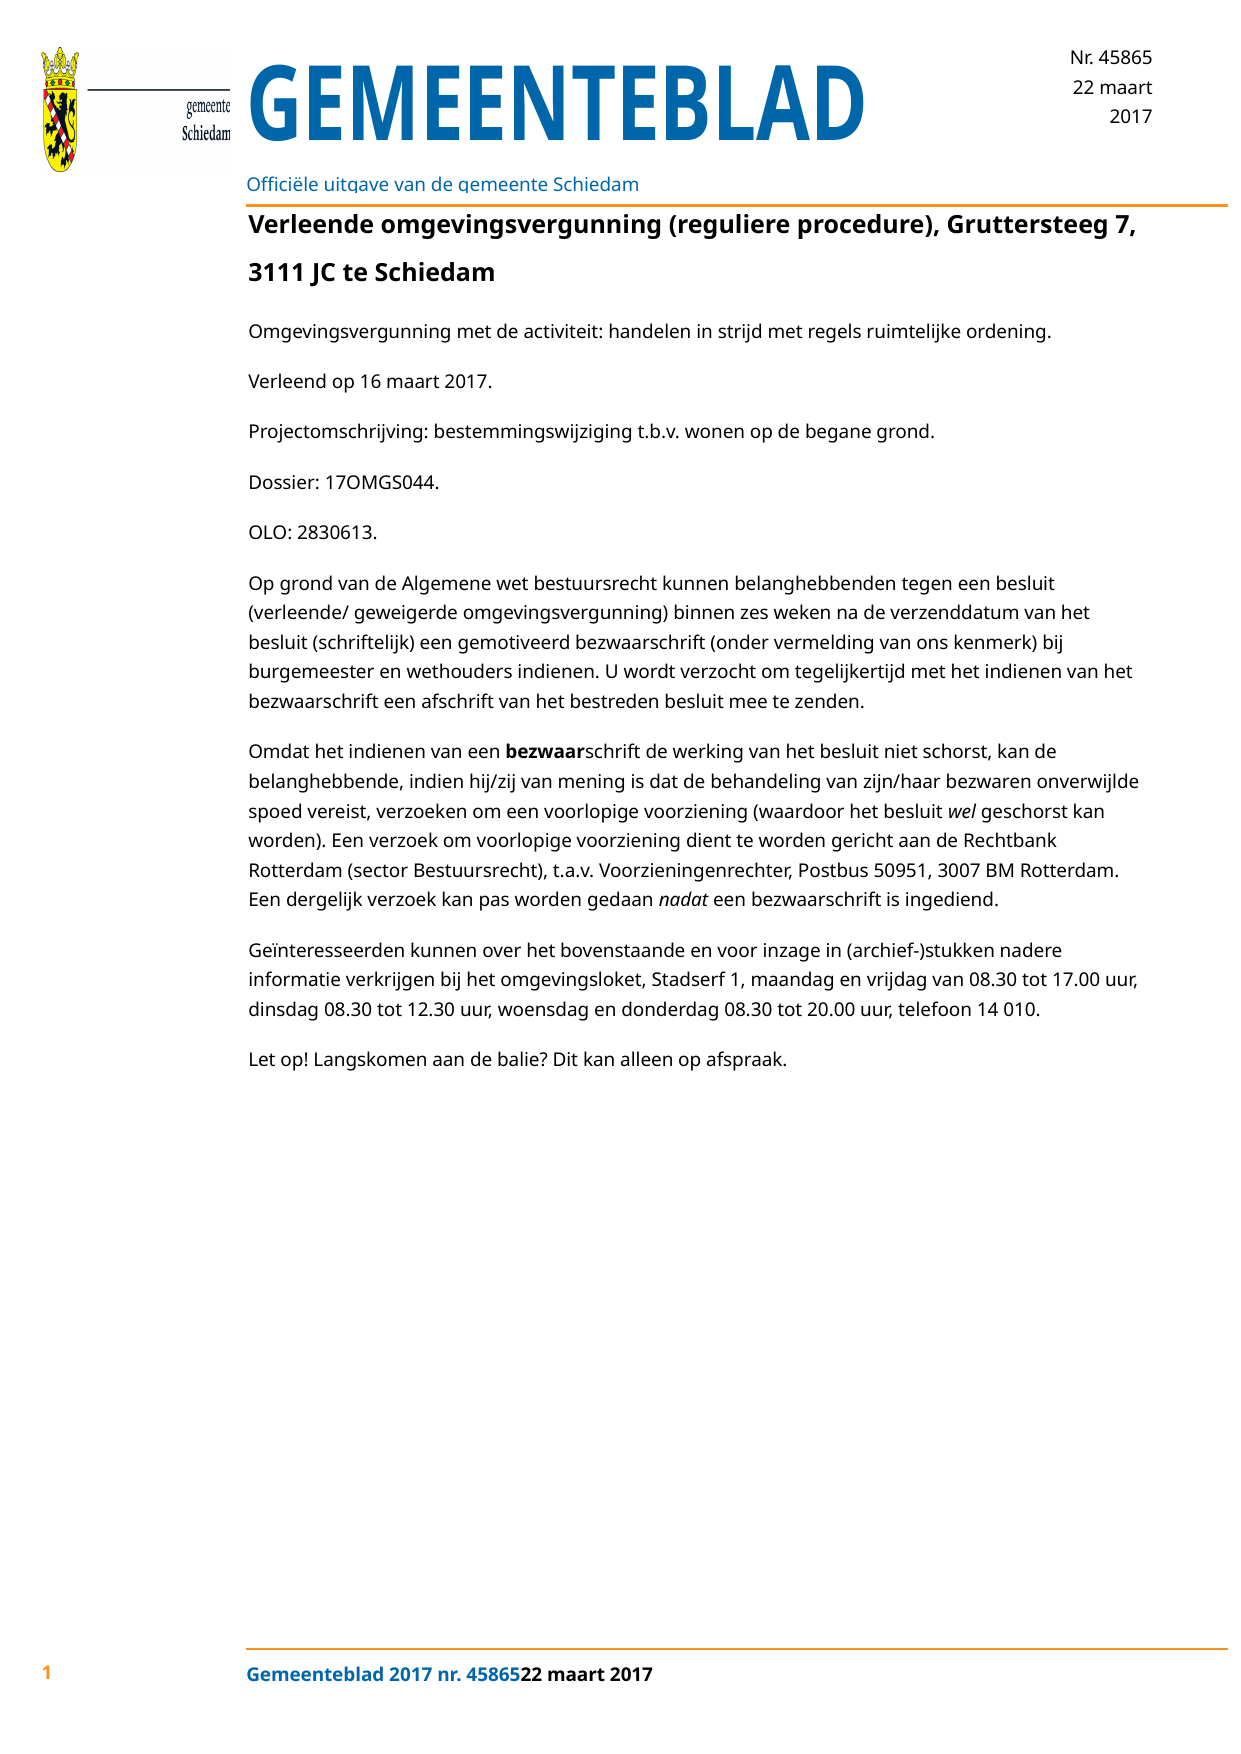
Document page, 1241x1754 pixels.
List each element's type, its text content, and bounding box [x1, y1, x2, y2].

text Projectomschrijving: bestemmingswijziging t.b.v. wonen op de begane grond. [248, 419, 1152, 444]
text Omgevingsvergunning met de activiteit: handelen in strijd met regels ruimtelijke ordening. [248, 318, 1152, 344]
text Dossier: 17OMGS044. [248, 469, 1152, 495]
picture [41, 47, 231, 172]
text Op grond van de Algemene wet bestuursrecht kunnen belanghebbenden tegen een besluit (verleende/ geweigerde omgevingsvergunning) binnen zes weken na de verzenddatum van het besluit (schriftelijk) een gemotiveerd bezwaarschrift (onder vermelding van ons kenmerk) bij burgemeester en wethouders indienen. U wordt verzocht om tegelijkertijd met het indienen van het bezwaarschrift een afschrift van het bestreden besluit mee te zenden. [248, 570, 1152, 714]
text Let op! Langskomen aan de balie? Dit kan alleen op afspraak. [248, 1047, 1152, 1072]
text Omdat het indienen van een bezwaarschrift de werking van het besluit niet schorst, kan de belanghebbende, indien hij/zij van mening is dat de behandeling van zijn/haar bezwaren onverwijlde spoed vereist, verzoeken om een voorlopige voorziening (waardoor het besluit wel geschorst kan worden). Een verzoek om voorlopige voorziening dient te worden gericht aan de Rechtbank Rotterdam (sector Bestuursrecht), t.a.v. Voorzieningenrechter, Postbus 50951, 3007 BM Rotterdam. Een dergelijk verzoek kan pas worden gedaan nadat een bezwaarschrift is ingediend. [248, 739, 1152, 912]
text OLO: 2830613. [248, 519, 1152, 545]
text Geïnteresseerden kunnen over het bovenstaande en voor inzage in (archief-)stukken nadere informatie verkrijgen bij het omgevingsloket, Stadserf 1, maandag en vrijdag van 08.30 tot 17.00 uur, dinsdag 08.30 tot 12.30 uur, woensdag en donderdag 08.30 tot 20.00 uur, telefoon 14 010. [248, 937, 1152, 1022]
text Verleend op 16 maart 2017. [248, 368, 1152, 394]
text Verleende omgevingsvergunning (reguliere procedure), Gruttersteeg 7, 3111 JC te Schiedam [248, 207, 1152, 288]
